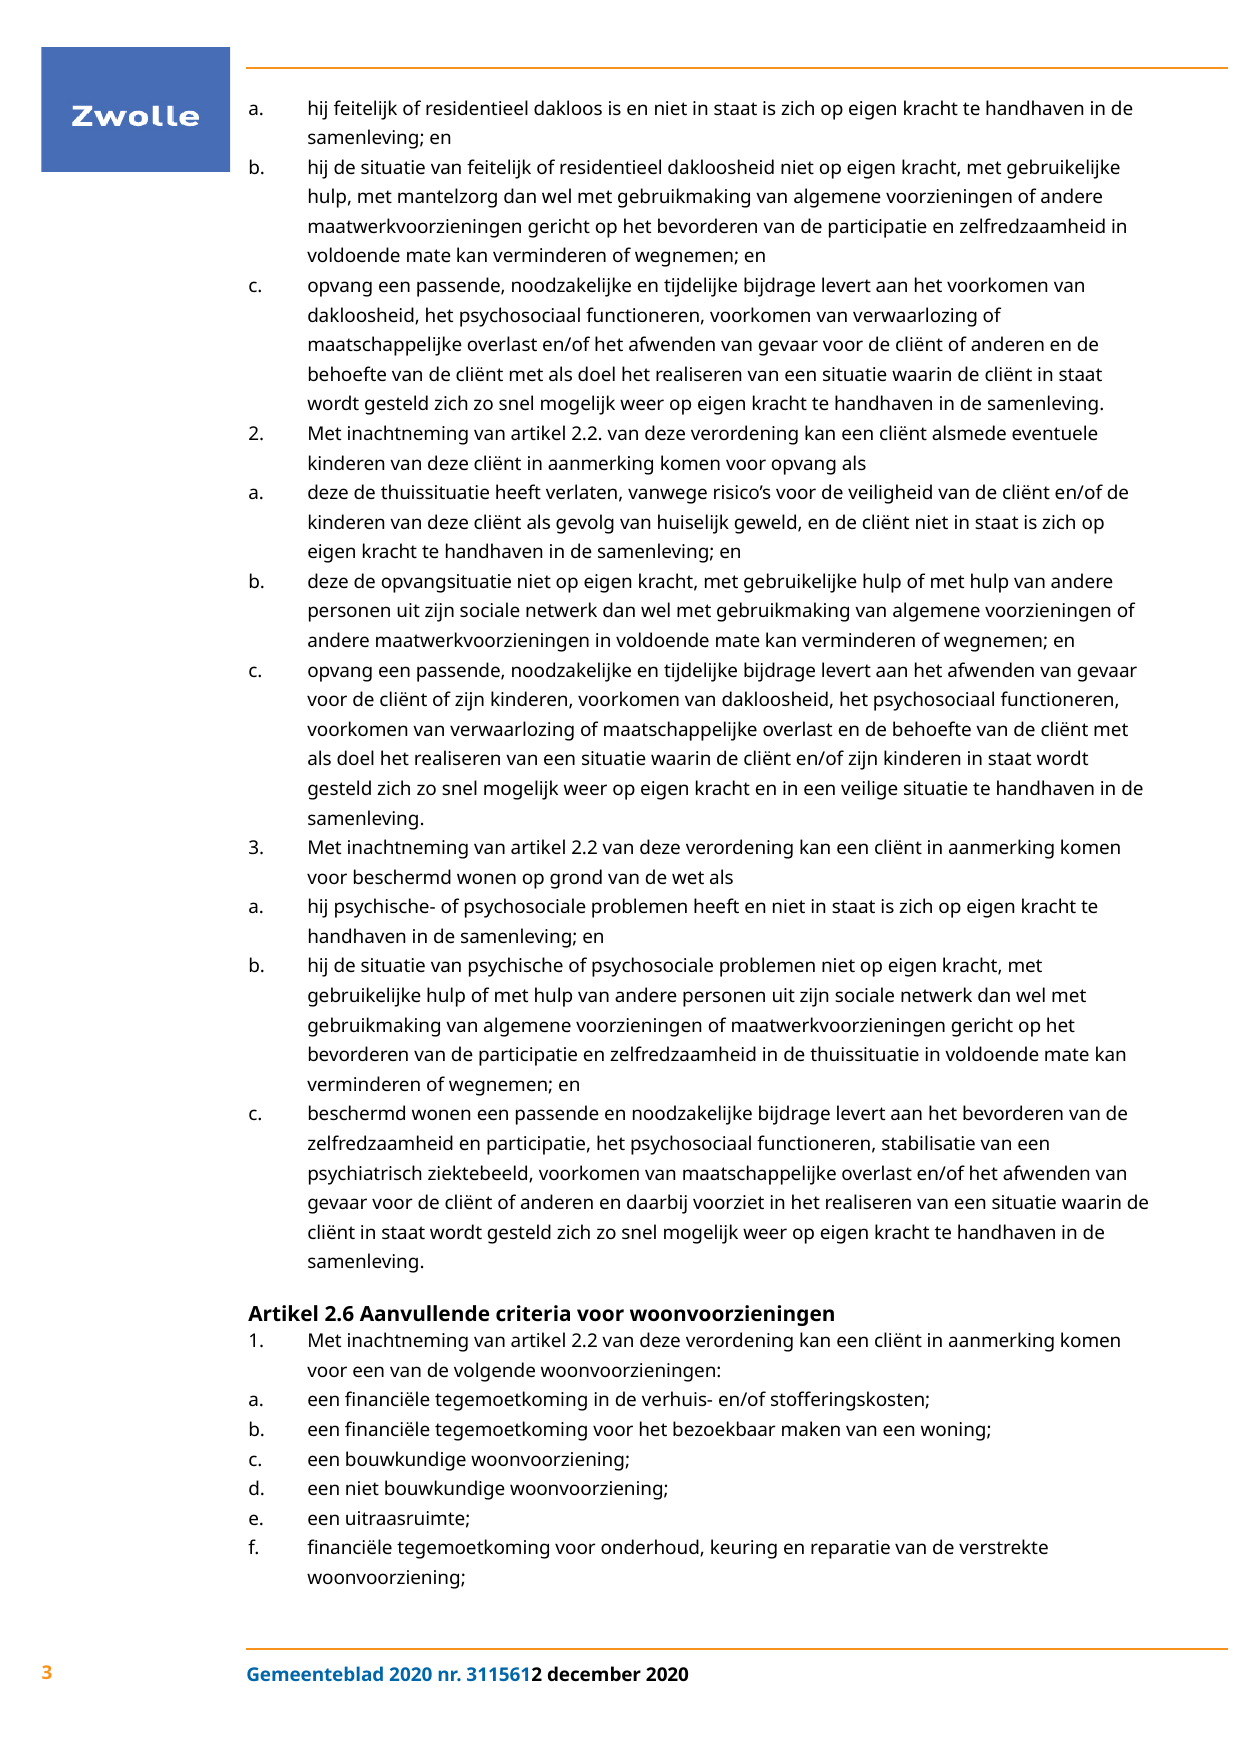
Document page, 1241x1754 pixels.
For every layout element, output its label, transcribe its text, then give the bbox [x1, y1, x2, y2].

list opvang een passende, noodzakelijke en tijdelijke bijdrage levert aan het afwenden van gevaar voor de cliënt of zijn kinderen, voorkomen van dakloosheid, het psychosociaal functioneren, voorkomen van verwaarlozing of maatschappelijke overlast en de behoefte van de cliënt met als doel het realiseren van een situatie waarin de cliënt en/of zijn kinderen in staat wordt gesteld zich zo snel mogelijk weer op eigen kracht en in een veilige situatie te handhaven in de samenleving. [248, 657, 1152, 831]
list hij de situatie van feitelijk of residentieel dakloosheid niet op eigen kracht, met gebruikelijke hulp, met mantelzorg dan wel met gebruikmaking van algemene voorzieningen of andere maatwerkvoorzieningen gericht op het bevorderen van de participatie en zelfredzaamheid in voldoende mate kan verminderen of wegnemen; en [248, 154, 1152, 268]
list een uitraasruimte; [248, 1505, 1152, 1531]
list een financiële tegemoetkoming voor het bezoekbaar maken van een woning; [248, 1416, 1152, 1442]
picture [41, 47, 231, 172]
list hij psychische- of psychosociale problemen heeft en niet in staat is zich op eigen kracht te handhaven in de samenleving; en [248, 893, 1152, 949]
list Met inachtneming van artikel 2.2 van deze verordening kan een cliënt in aanmerking komen voor een van de volgende woonvoorzieningen: [248, 1327, 1152, 1383]
list financiële tegemoetkoming voor onderhoud, keuring en reparatie van de verstrekte woonvoorziening; [248, 1534, 1152, 1590]
list hij feitelijk of residentieel dakloos is en niet in staat is zich op eigen kracht te handhaven in de samenleving; en [248, 95, 1152, 150]
list deze de opvangsituatie niet op eigen kracht, met gebruikelijke hulp of met hulp van andere personen uit zijn sociale netwerk dan wel met gebruikmaking van algemene voorzieningen of andere maatwerkvoorzieningen in voldoende mate kan verminderen of wegnemen; en [248, 568, 1152, 653]
list beschermd wonen een passende en noodzakelijke bijdrage levert aan het bevorderen van de zelfredzaamheid en participatie, het psychosociaal functioneren, stabilisatie van een psychiatrisch ziektebeeld, voorkomen van maatschappelijke overlast en/of het afwenden van gevaar voor de cliënt of anderen en daarbij voorziet in het realiseren van een situatie waarin de cliënt in staat wordt gesteld zich zo snel mogelijk weer op eigen kracht te handhaven in de samenleving. [248, 1101, 1152, 1274]
list een niet bouwkundige woonvoorziening; [248, 1475, 1152, 1501]
list hij de situatie van psychische of psychosociale problemen niet op eigen kracht, met gebruikelijke hulp of met hulp van andere personen uit zijn sociale netwerk dan wel met gebruikmaking van algemene voorzieningen of maatwerkvoorzieningen gericht op het bevorderen van de participatie en zelfredzaamheid in de thuissituatie in voldoende mate kan verminderen of wegnemen; en [248, 953, 1152, 1097]
list Met inachtneming van artikel 2.2. van deze verordening kan een cliënt alsmede eventuele kinderen van deze cliënt in aanmerking komen voor opvang als [248, 420, 1152, 476]
list een bouwkundige woonvoorziening; [248, 1446, 1152, 1471]
list deze de thuissituatie heeft verlaten, vanwege risico’s voor de veiligheid van de cliënt en/of de kinderen van deze cliënt als gevolg van huiselijk geweld, en de cliënt niet in staat is zich op eigen kracht te handhaven in de samenleving; en [248, 479, 1152, 564]
list een financiële tegemoetkoming in de verhuis- en/of stofferingskosten; [248, 1387, 1152, 1412]
list Met inachtneming van artikel 2.2 van deze verordening kan een cliënt in aanmerking komen voor beschermd wonen op grond van de wet als [248, 834, 1152, 890]
list opvang een passende, noodzakelijke en tijdelijke bijdrage levert aan het voorkomen van dakloosheid, het psychosociaal functioneren, voorkomen van verwaarlozing of maatschappelijke overlast en/of het afwenden van gevaar voor de cliënt of anderen en de behoefte van de cliënt met als doel het realiseren van een situatie waarin de cliënt in staat wordt gesteld zich zo snel mogelijk weer op eigen kracht te handhaven in de samenleving. [248, 272, 1152, 416]
text Artikel 2.6 Aanvullende criteria voor woonvoorzieningen [248, 1299, 1152, 1327]
